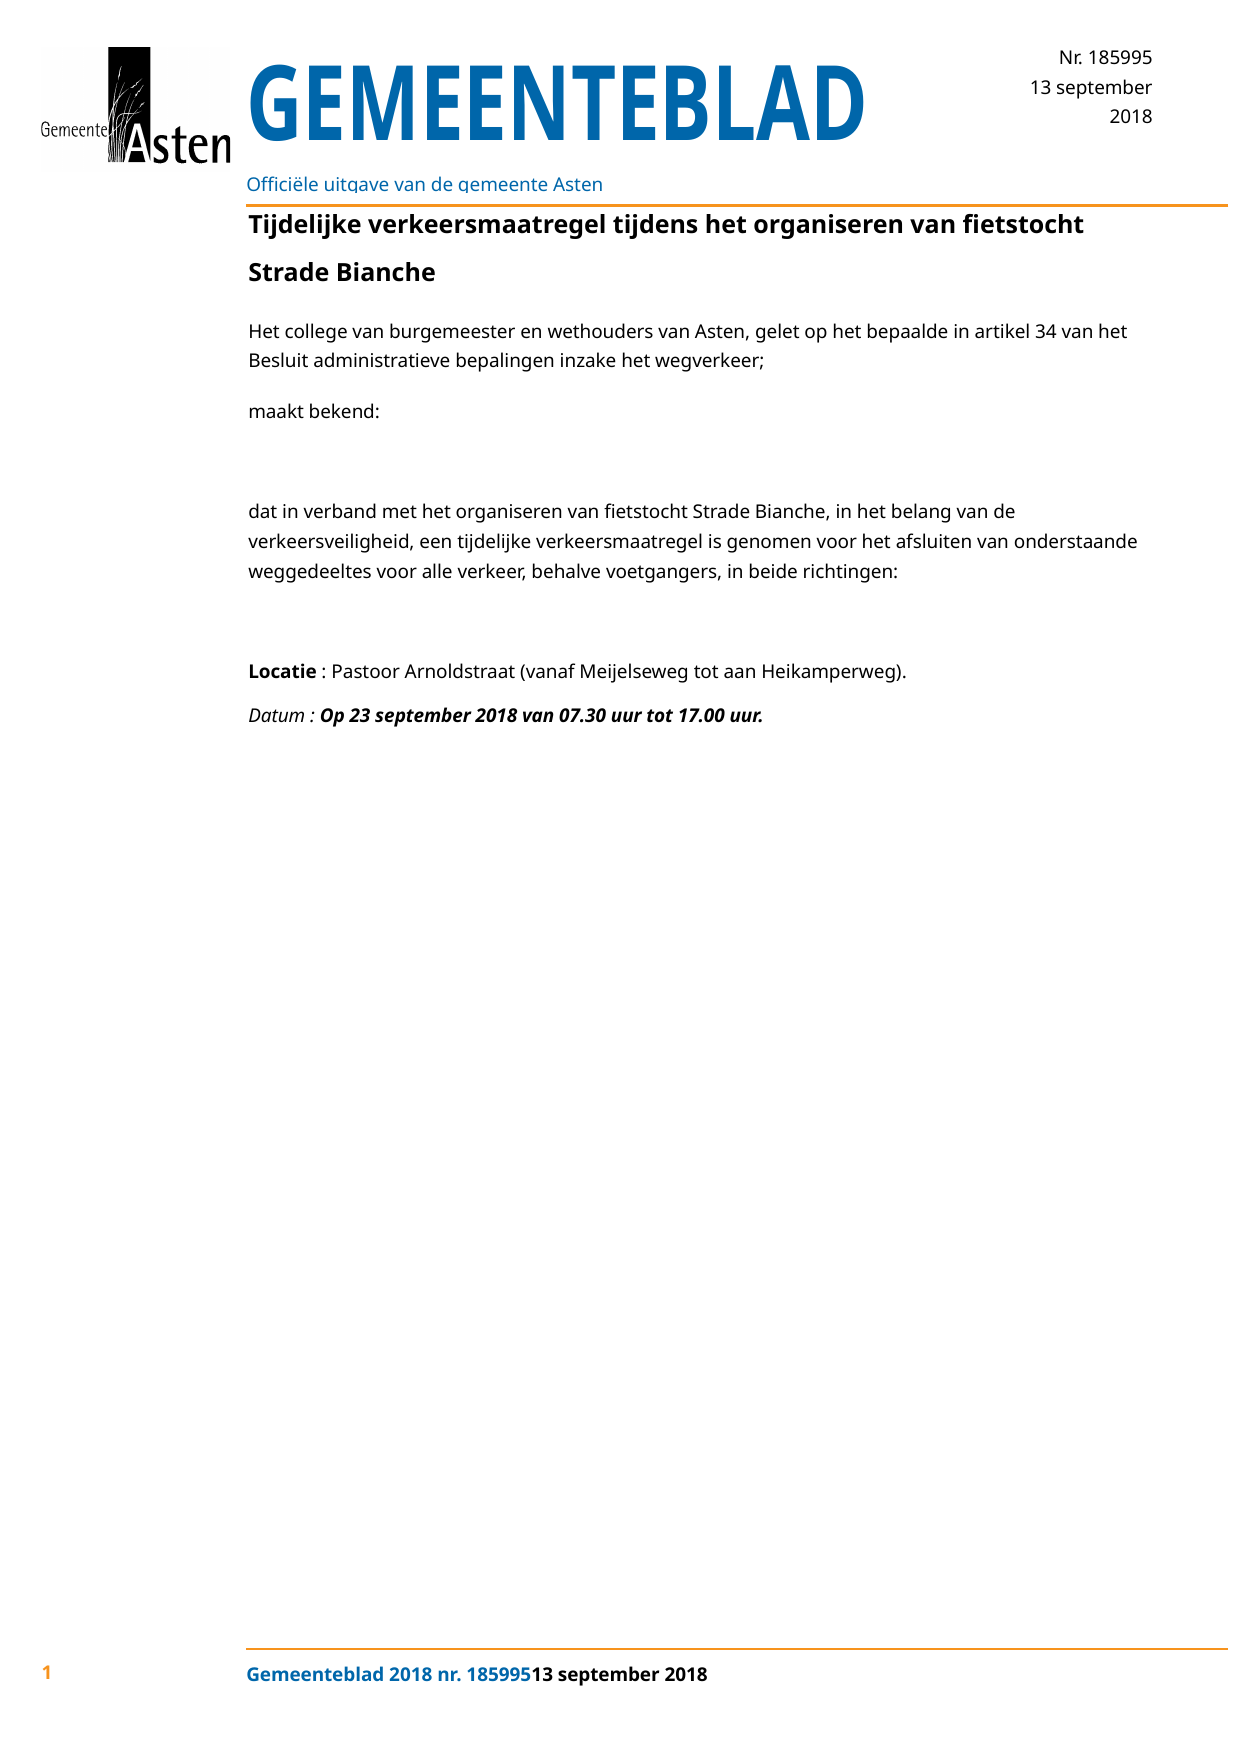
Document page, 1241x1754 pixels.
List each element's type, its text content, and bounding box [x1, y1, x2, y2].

text maakt bekend: [248, 398, 1152, 424]
text Locatie : Pastoor Arnoldstraat (vanaf Meijelseweg tot aan Heikamperweg). [248, 659, 1152, 684]
picture [41, 47, 231, 172]
text Datum : Op 23 september 2018 van 07.30 uur tot 17.00 uur. [248, 702, 1152, 728]
text Tijdelijke verkeersmaatregel tijdens het organiseren van fietstocht Strade Bianche [248, 207, 1152, 288]
text dat in verband met het organiseren van fietstocht Strade Bianche, in het belang van de verkeersveiligheid, een tijdelijke verkeersmaatregel is genomen voor het afsluiten van onderstaande weggedeeltes voor alle verkeer, behalve voetgangers, in beide richtingen: [248, 499, 1152, 584]
text Het college van burgemeester en wethouders van Asten, gelet op het bepaalde in artikel 34 van het Besluit administratieve bepalingen inzake het wegverkeer; [248, 318, 1152, 373]
